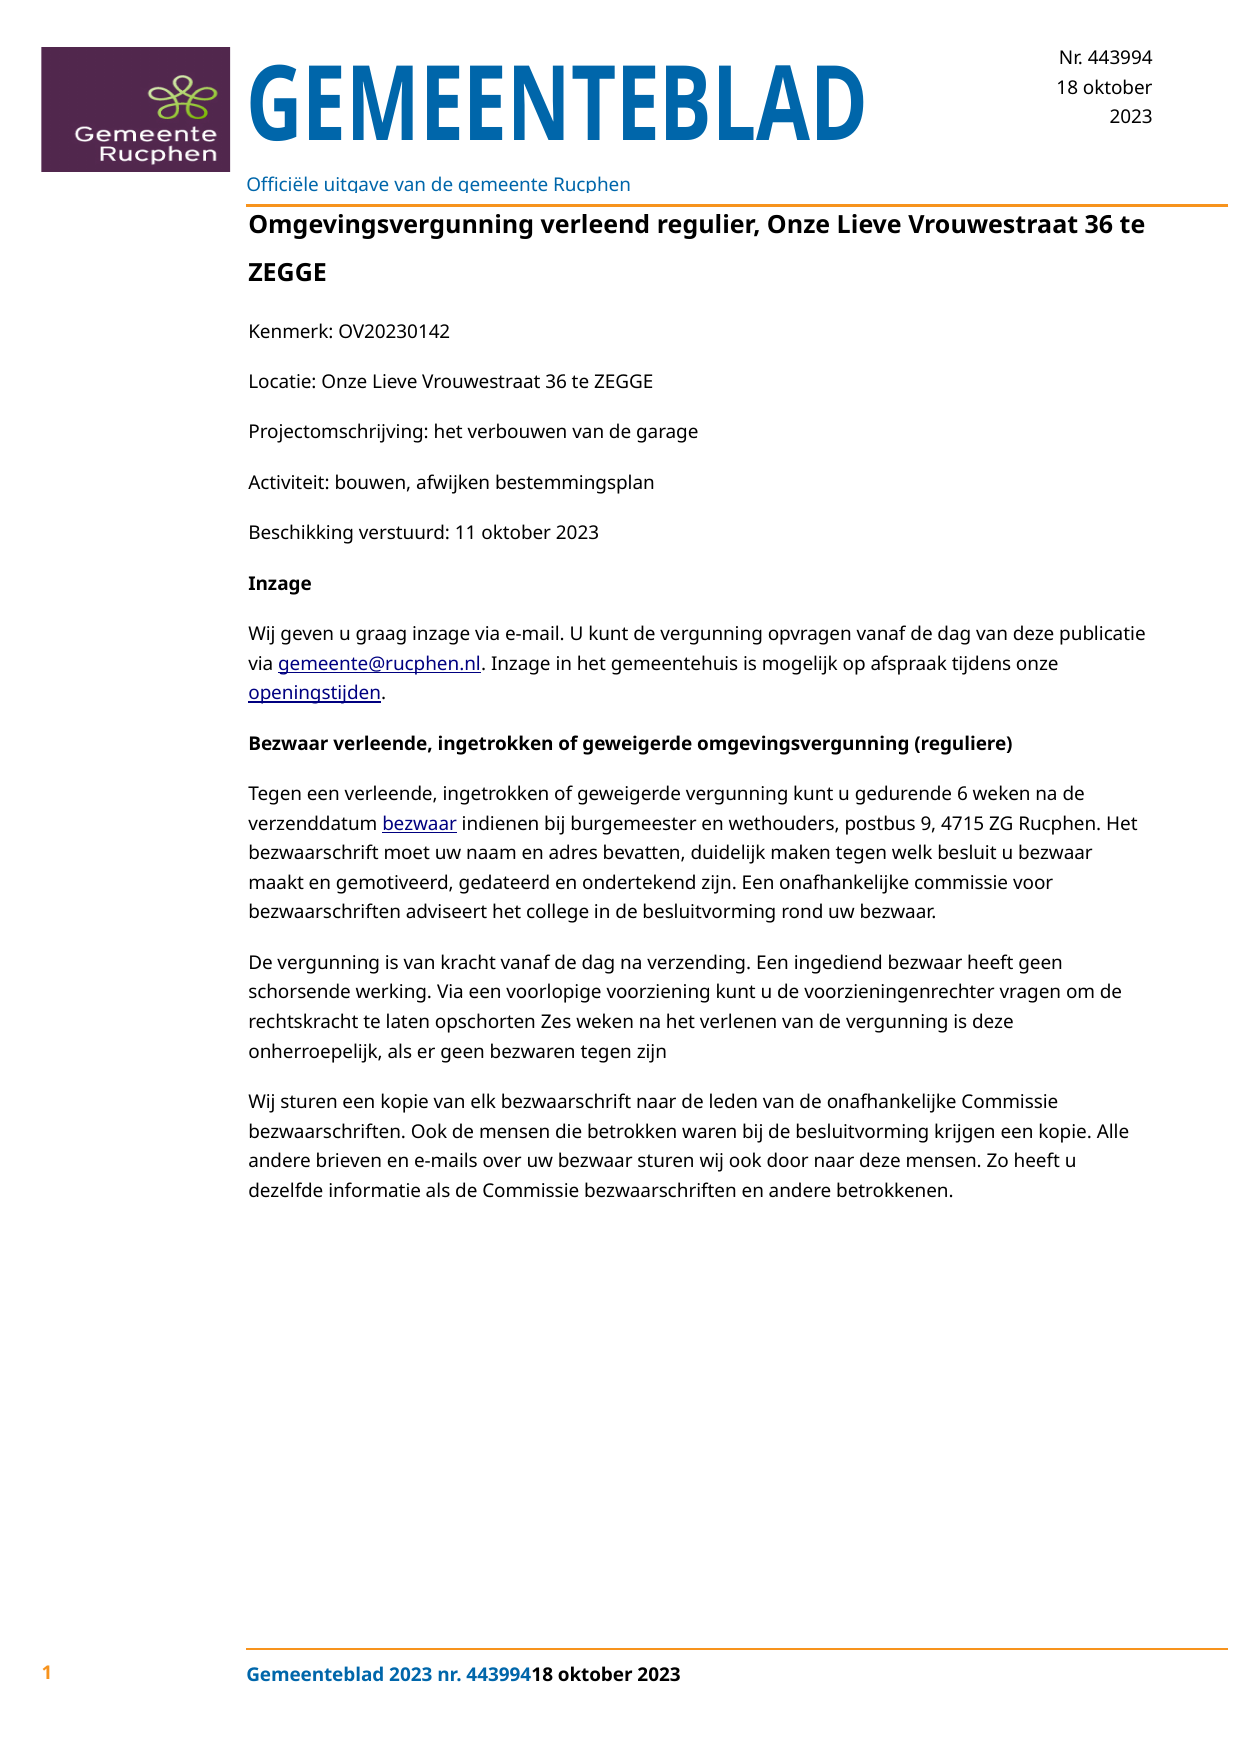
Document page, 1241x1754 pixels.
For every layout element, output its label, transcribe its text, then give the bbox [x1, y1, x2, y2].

text Inzage [248, 570, 1152, 596]
text Activiteit: bouwen, afwijken bestemmingsplan [248, 469, 1152, 495]
picture [41, 47, 231, 172]
text Bezwaar verleende, ingetrokken of geweigerde omgevingsvergunning (reguliere) [248, 730, 1152, 756]
text Projectomschrijving: het verbouwen van de garage [248, 419, 1152, 444]
text Wij sturen een kopie van elk bezwaarschrift naar de leden van de onafhankelijke Commissie bezwaarschriften. Ook de mensen die betrokken waren bij de besluitvorming krijgen een kopie. Alle andere brieven en e-mails over uw bezwaar sturen wij ook door naar deze mensen. Zo heeft u dezelfde informatie als de Commissie bezwaarschriften en andere betrokkenen. [248, 1088, 1152, 1203]
text Wij geven u graag inzage via e-mail. U kunt de vergunning opvragen vanaf de dag van deze publicatie via gemeente@rucphen.nl. Inzage in het gemeentehuis is mogelijk op afspraak tijdens onze openingstijden. [248, 620, 1152, 705]
text Beschikking verstuurd: 11 oktober 2023 [248, 519, 1152, 545]
text Tegen een verleende, ingetrokken of geweigerde vergunning kunt u gedurende 6 weken na de verzenddatum bezwaar indienen bij burgemeester en wethouders, postbus 9, 4715 ZG Rucphen. Het bezwaarschrift moet uw naam en adres bevatten, duidelijk maken tegen welk besluit u bezwaar maakt en gemotiveerd, gedateerd en ondertekend zijn. Een onafhankelijke commissie voor bezwaarschriften adviseert het college in de besluitvorming rond uw bezwaar. [248, 780, 1152, 924]
text Kenmerk: OV20230142 [248, 318, 1152, 344]
text De vergunning is van kracht vanaf de dag na verzending. Een ingediend bezwaar heeft geen schorsende werking. Via een voorlopige voorziening kunt u de voorzieningenrechter vragen om de rechtskracht te laten opschorten Zes weken na het verlenen van de vergunning is deze onherroepelijk, als er geen bezwaren tegen zijn [248, 949, 1152, 1064]
text Locatie: Onze Lieve Vrouwestraat 36 te ZEGGE [248, 368, 1152, 394]
text Omgevingsvergunning verleend regulier, Onze Lieve Vrouwestraat 36 te ZEGGE [248, 207, 1152, 288]
